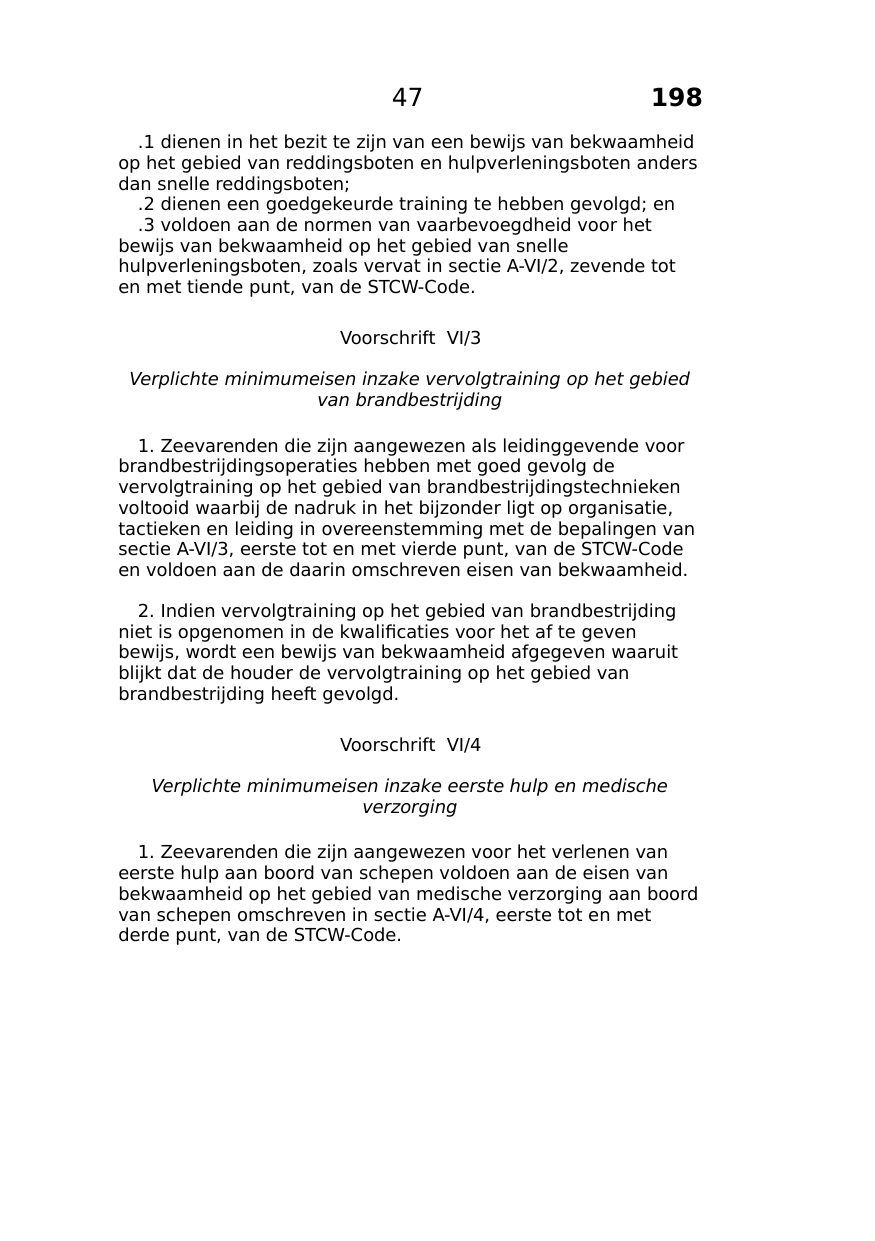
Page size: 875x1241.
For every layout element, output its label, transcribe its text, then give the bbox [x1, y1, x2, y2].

text 1. Zeevarenden die zijn aangewezen voor het verlenen van eerste hulp aan boord van schepen voldoen aan de eisen van bekwaamheid op het gebied van medische verzorging aan boord van schepen omschreven in sectie A-VI/4, eerste tot en met derde punt, van de STCW-Code. [118, 842, 703, 946]
text .2 dienen een goedgekeurde training te hebben gevolgd; en [118, 194, 703, 215]
text 1. Zeevarenden die zijn aangewezen als leidinggevende voor brandbestrijdingsoperaties hebben met goed gevolg de vervolgtraining op het gebied van brandbestrijdingstechnieken voltooid waarbij de nadruk in het bijzonder ligt op organisatie, tactieken en leiding in overeenstemming met de bepalingen van sectie A-VI/3, eerste tot en met vierde punt, van de STCW-Code en voldoen aan de daarin omschreven eisen van bekwaamheid. [118, 436, 703, 581]
text .3 voldoen aan de normen van vaarbevoegdheid voor het bewijs van bekwaamheid op het gebied van snelle hulpverleningsboten, zoals vervat in sectie A-VI/2, zevende tot en met tiende punt, van de STCW-Code. [118, 215, 703, 298]
subtitle Voorschrift VI/4 Verplichte minimumeisen inzake eerste hulp en medische verzorging [118, 734, 703, 817]
text 2. Indien vervolgtraining op het gebied van brandbestrijding niet is opgenomen in de kwalificaties voor het af te geven bewijs, wordt een bewijs van bekwaamheid afgegeven waaruit blijkt dat de houder de vervolgtraining op het gebied van brandbestrijding heeft gevolgd. [118, 601, 703, 704]
subtitle Voorschrift VI/3 Verplichte minimumeisen inzake vervolgtraining op het gebied van brandbestrijding [118, 328, 703, 411]
text .1 dienen in het bezit te zijn van een bewijs van bekwaamheid op het gebied van reddingsboten en hulpverleningsboten anders dan snelle reddingsboten; [118, 132, 703, 194]
